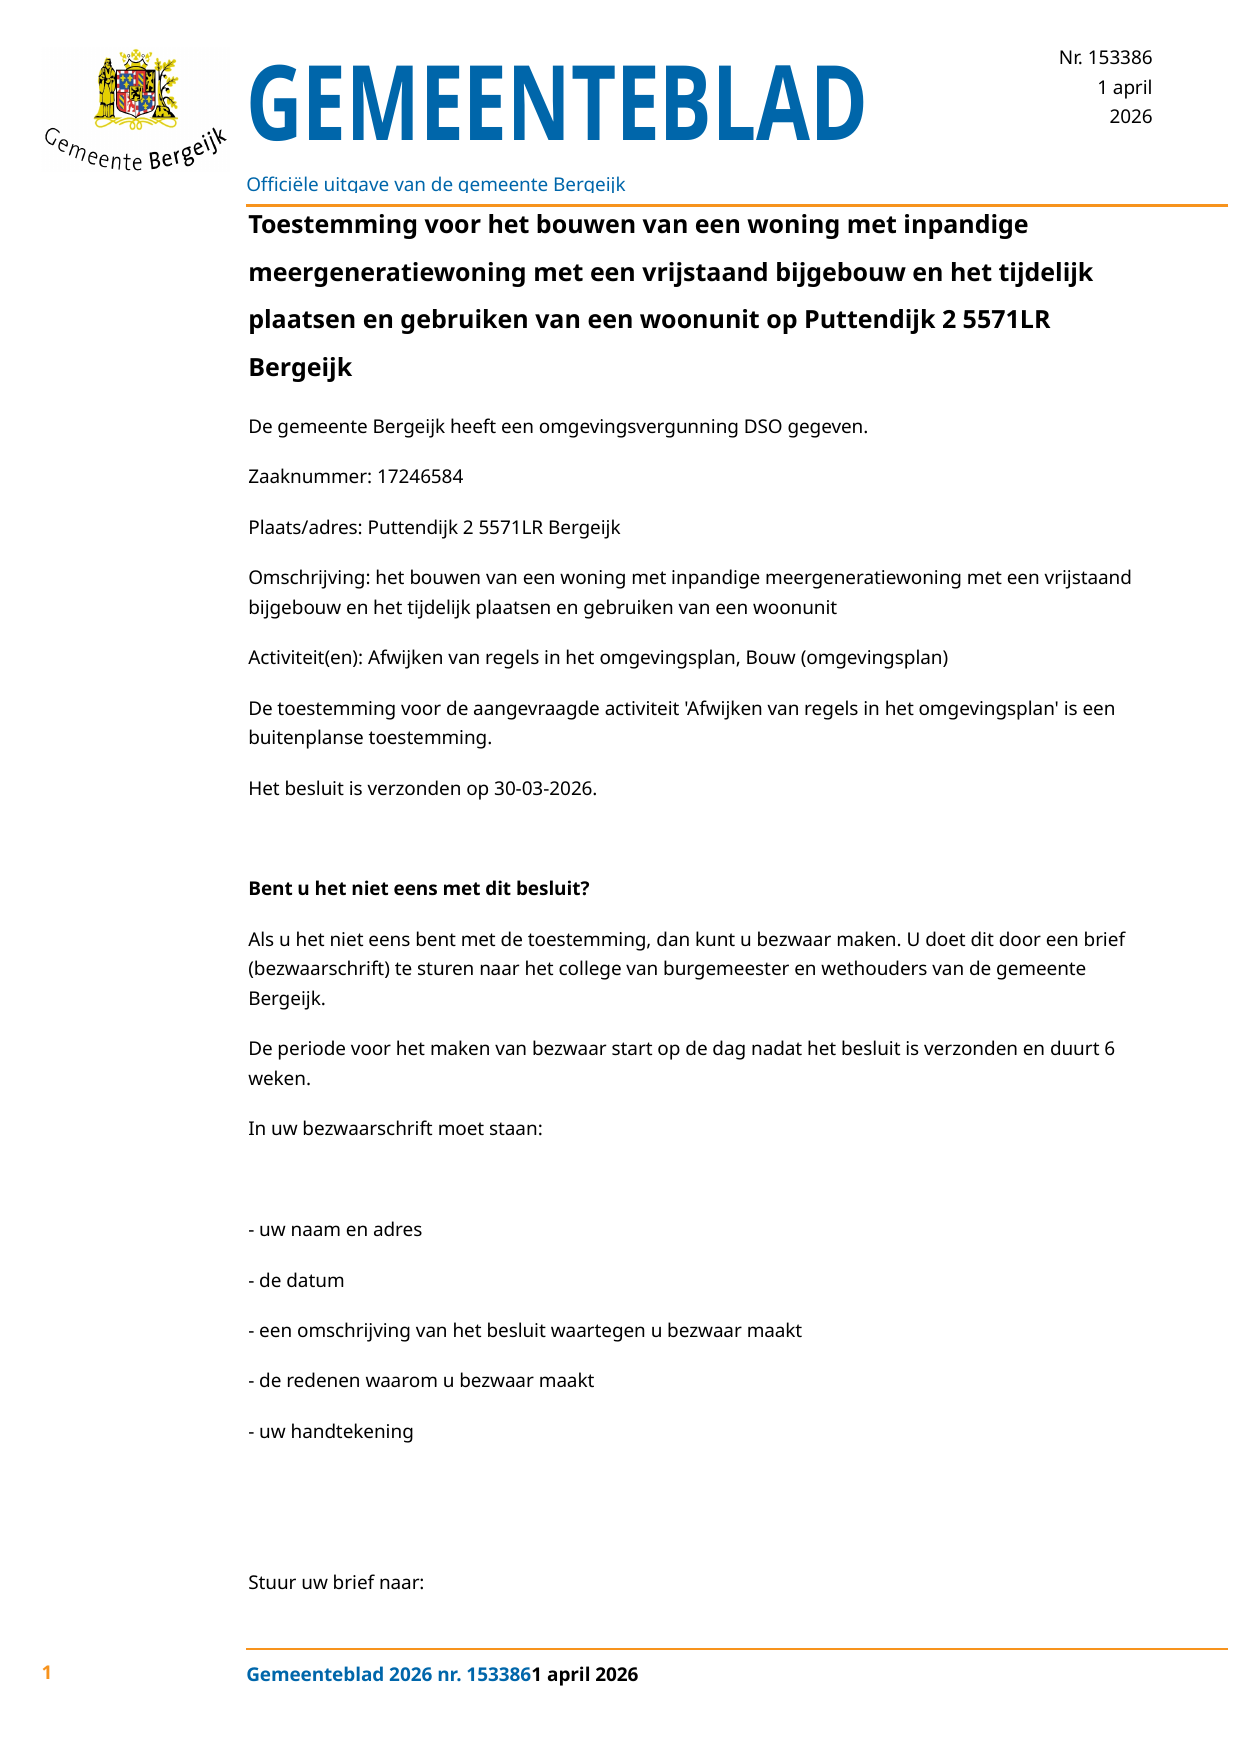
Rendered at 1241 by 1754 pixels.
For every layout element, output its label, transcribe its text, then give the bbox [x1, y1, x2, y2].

text De toestemming voor de aangevraagde activiteit 'Afwijken van regels in het omgevingsplan' is een buitenplanse toestemming. [248, 695, 1152, 750]
text De periode voor het maken van bezwaar start op de dag nadat het besluit is verzonden en duurt 6 weken. [248, 1036, 1152, 1091]
text Toestemming voor het bouwen van een woning met inpandige meergeneratiewoning met een vrijstaand bijgebouw en het tijdelijk plaatsen en gebruiken van een woonunit op Puttendijk 2 5571LR Bergeijk [248, 207, 1152, 384]
text Omschrijving: het bouwen van een woning met inpandige meergeneratiewoning met een vrijstaand bijgebouw en het tijdelijk plaatsen en gebruiken van een woonunit [248, 564, 1152, 620]
text - uw handtekening [248, 1418, 1152, 1444]
text Het besluit is verzonden op 30-03-2026. [248, 775, 1152, 801]
text Als u het niet eens bent met de toestemming, dan kunt u bezwaar maken. U doet dit door een brief (bezwaarschrift) te sturen naar het college van burgemeester en wethouders van de gemeente Bergeijk. [248, 926, 1152, 1011]
text - een omschrijving van het besluit waartegen u bezwaar maakt [248, 1317, 1152, 1343]
text Plaats/adres: Puttendijk 2 5571LR Bergeijk [248, 514, 1152, 540]
picture [41, 47, 231, 172]
text - uw naam en adres [248, 1216, 1152, 1242]
text - de redenen waarom u bezwaar maakt [248, 1368, 1152, 1393]
text Zaaknummer: 17246584 [248, 463, 1152, 489]
text In uw bezwaarschrift moet staan: [248, 1116, 1152, 1141]
text - de datum [248, 1267, 1152, 1293]
text Bent u het niet eens met dit besluit? [248, 876, 1152, 901]
text De gemeente Bergeijk heeft een omgevingsvergunning DSO gegeven. [248, 413, 1152, 439]
text Stuur uw brief naar: [248, 1569, 1152, 1595]
text Activiteit(en): Afwijken van regels in het omgevingsplan, Bouw (omgevingsplan) [248, 644, 1152, 670]
